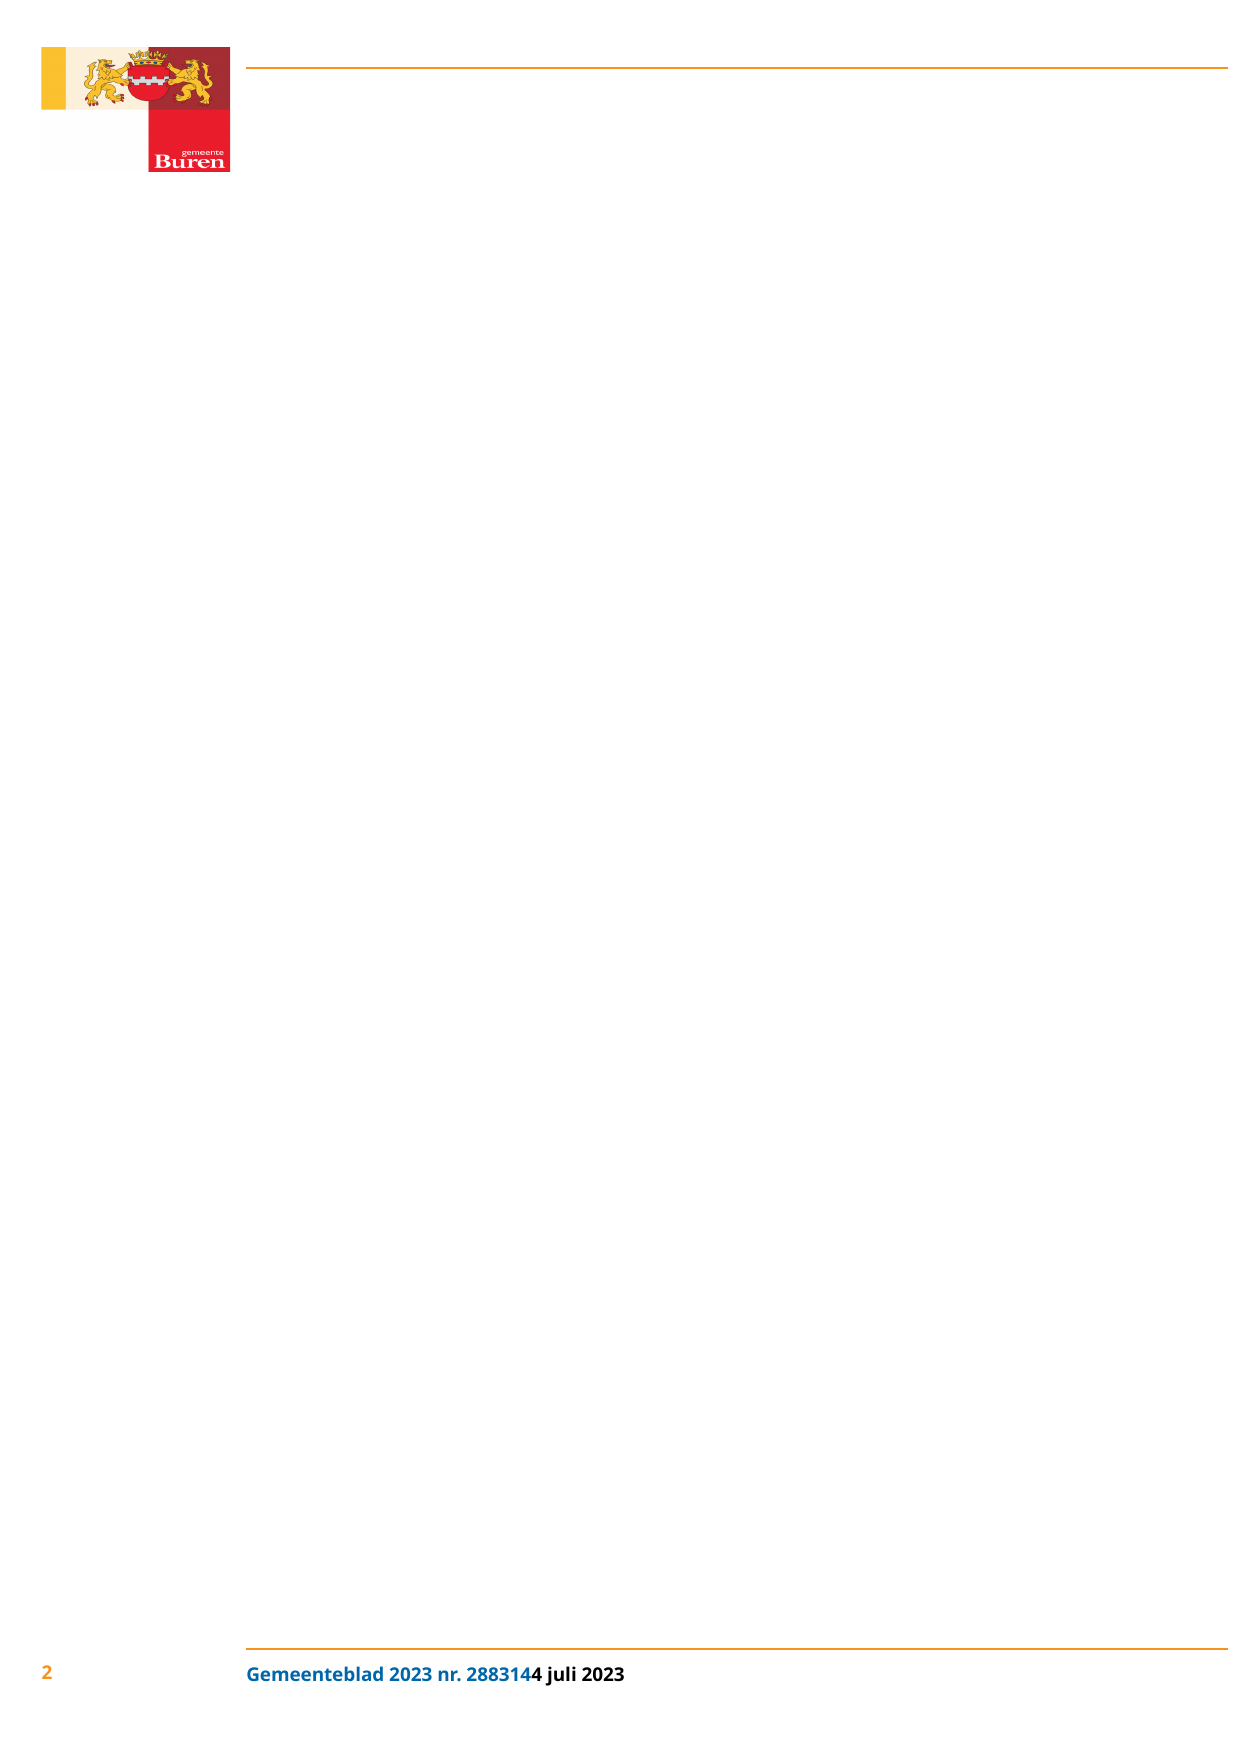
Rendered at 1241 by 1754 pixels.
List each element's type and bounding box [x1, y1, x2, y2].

picture [41, 47, 231, 172]
